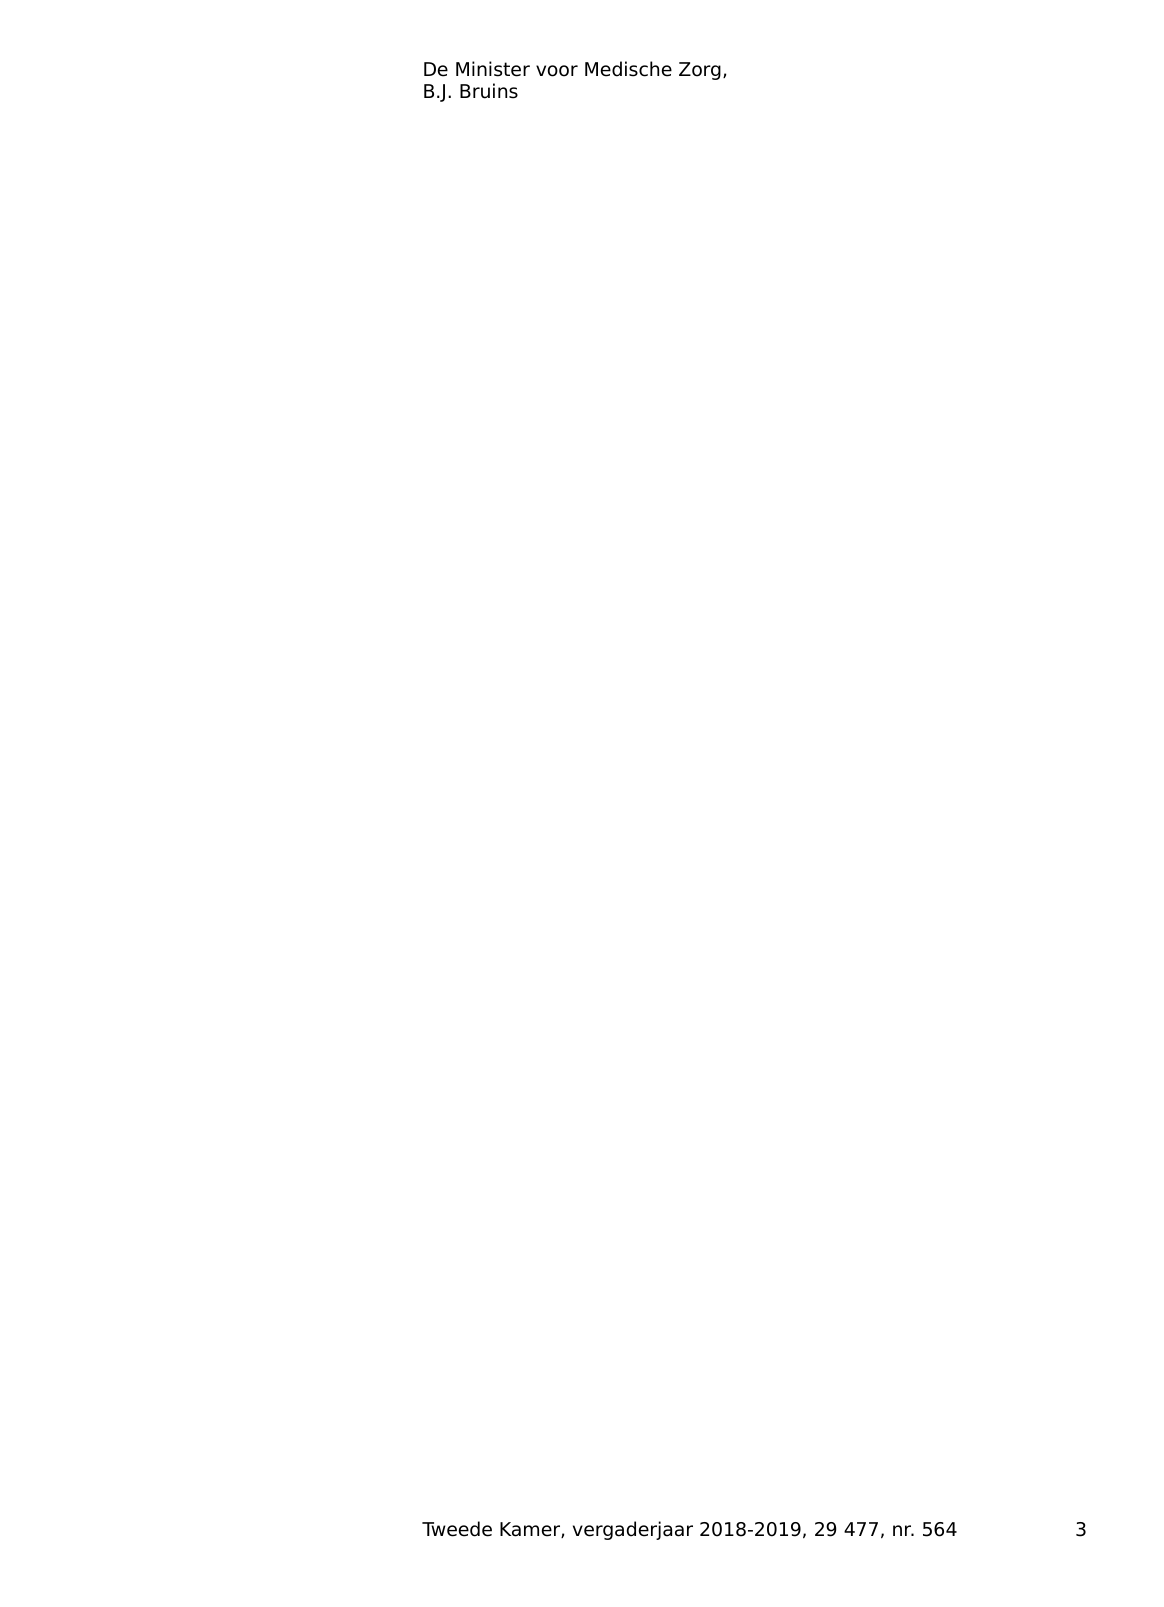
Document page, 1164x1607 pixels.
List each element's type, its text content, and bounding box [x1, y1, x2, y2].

text De Minister voor Medische Zorg, B.J. Bruins [422, 59, 1087, 103]
